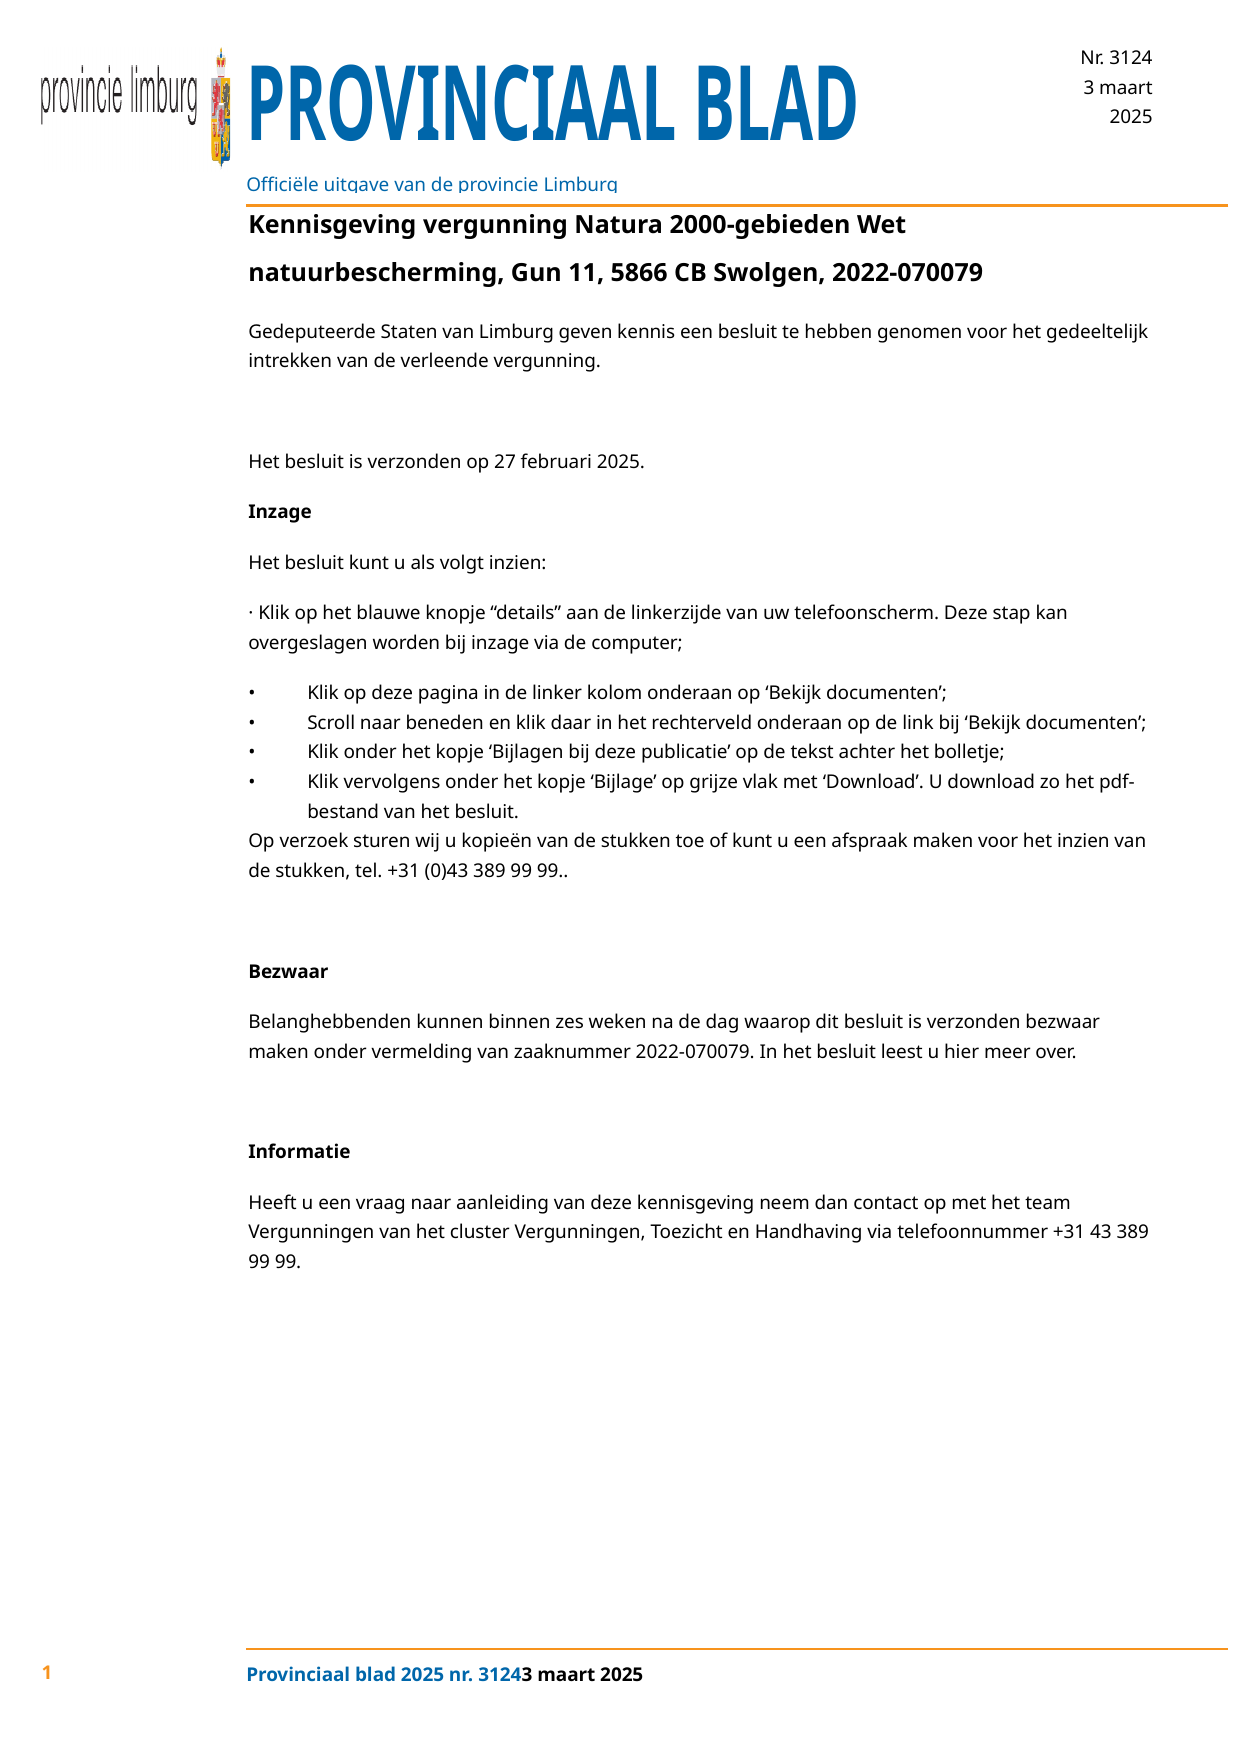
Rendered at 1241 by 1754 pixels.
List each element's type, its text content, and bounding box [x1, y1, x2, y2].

text Op verzoek sturen wij u kopieën van de stukken toe of kunt u een afspraak maken voor het inzien van de stukken, tel. +31 (0)43 389 99 99.. [248, 827, 1152, 883]
list Scroll naar beneden en klik daar in het rechterveld onderaan op de link bij ‘Bekijk documenten’; [248, 709, 1152, 735]
text Bezwaar [248, 958, 1152, 984]
text · Klik op het blauwe knopje “details” aan de linkerzijde van uw telefoonscherm. Deze stap kan overgeslagen worden bij inzage via de computer; [248, 599, 1152, 655]
list Klik op deze pagina in de linker kolom onderaan op ‘Bekijk documenten’; [248, 679, 1152, 705]
text Belanghebbenden kunnen binnen zes weken na de dag waarop dit besluit is verzonden bezwaar maken onder vermelding van zaaknummer 2022-070079. In het besluit leest u hier meer over. [248, 1008, 1152, 1064]
text Inzage [248, 499, 1152, 524]
text Heeft u een vraag naar aanleiding van deze kennisgeving neem dan contact op met het team Vergunningen van het cluster Vergunningen, Toezicht en Handhaving via telefoonnummer +31 43 389 99 99. [248, 1189, 1152, 1274]
text Het besluit is verzonden op 27 februari 2025. [248, 448, 1152, 474]
text Kennisgeving vergunning Natura 2000-gebieden Wet natuurbescherming, Gun 11, 5866 CB Swolgen, 2022-070079 [248, 207, 1152, 288]
text Gedeputeerde Staten van Limburg geven kennis een besluit te hebben genomen voor het gedeeltelijk intrekken van de verleende vergunning. [248, 318, 1152, 373]
text Informatie [248, 1139, 1152, 1164]
list Klik onder het kopje ‘Bijlagen bij deze publicatie’ op de tekst achter het bolletje; [248, 739, 1152, 764]
text Het besluit kunt u als volgt inzien: [248, 549, 1152, 575]
list Klik vervolgens onder het kopje ‘Bijlage’ op grijze vlak met ‘Download’. U download zo het pdf-bestand van het besluit. [248, 768, 1152, 824]
picture [41, 47, 231, 172]
